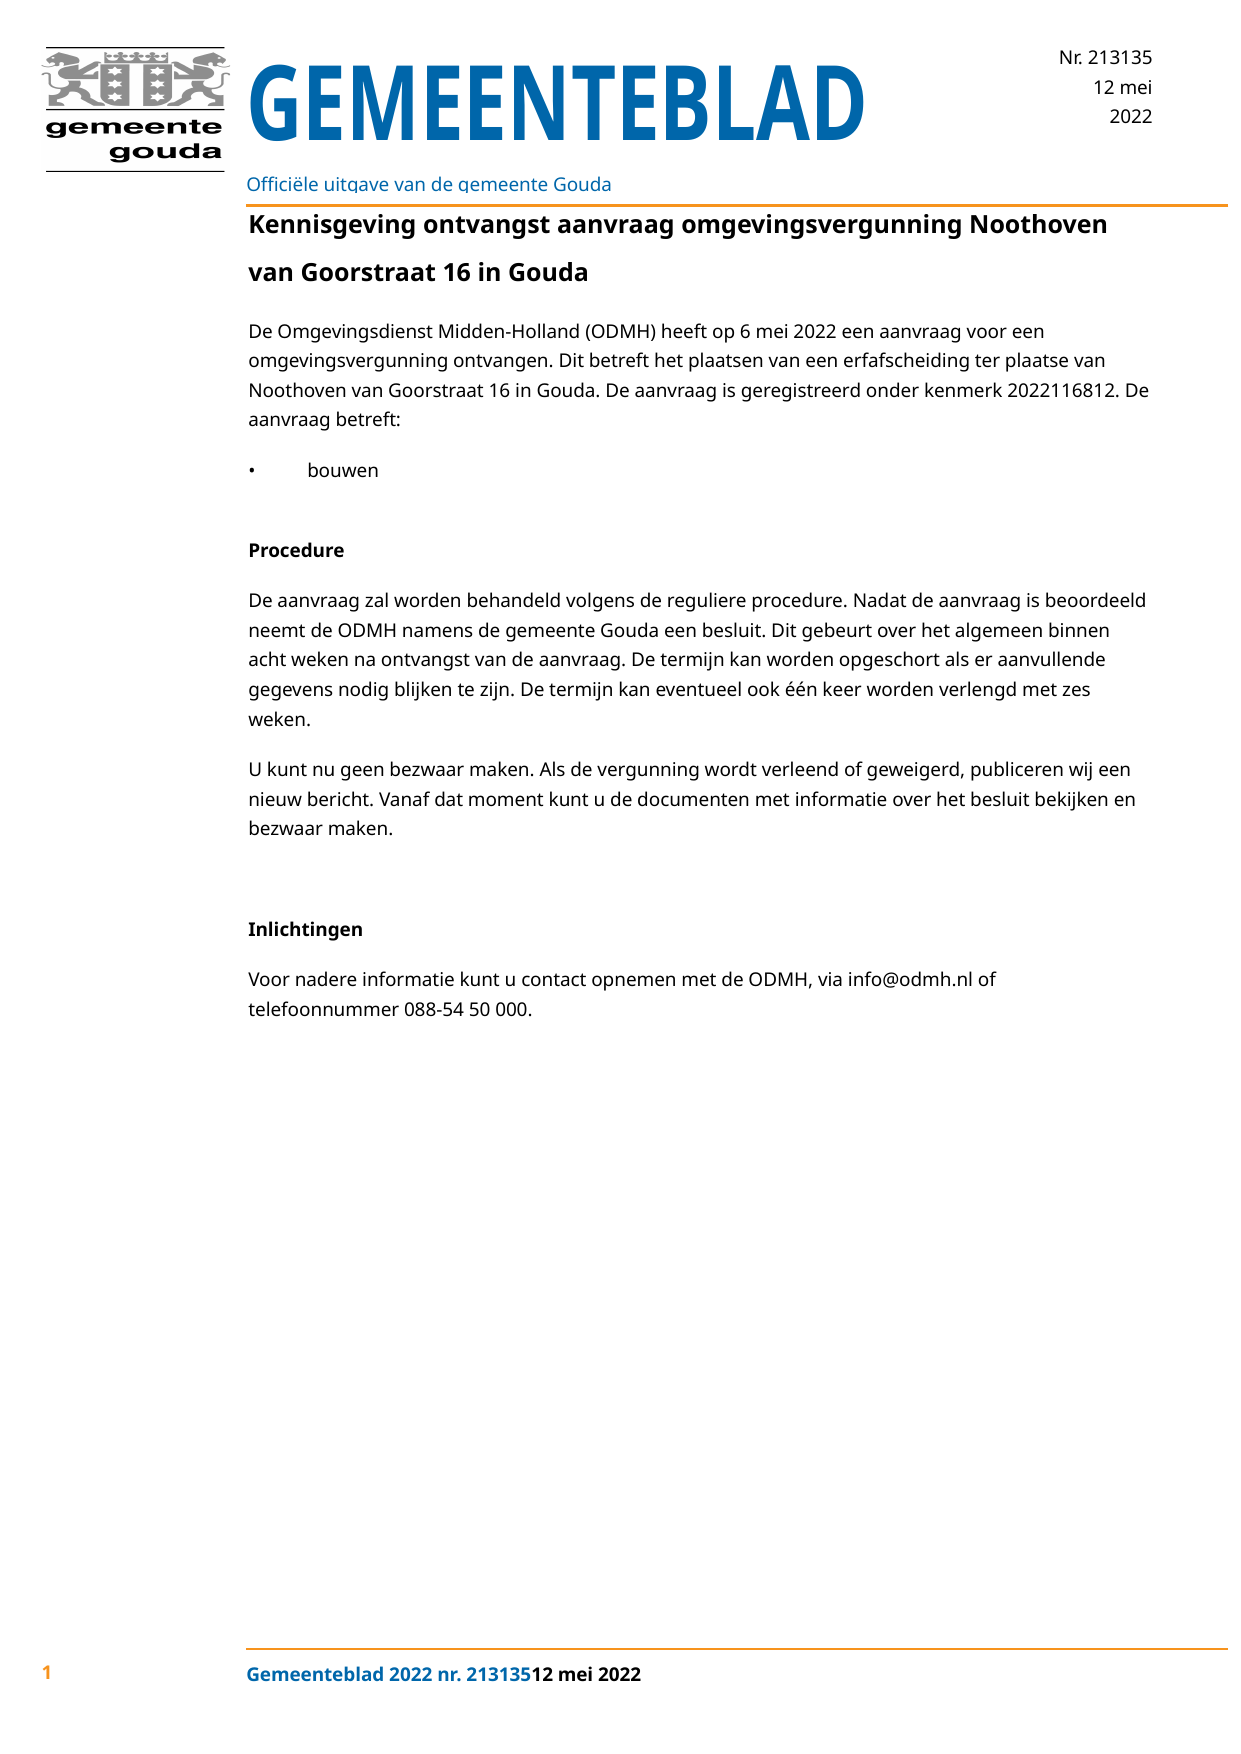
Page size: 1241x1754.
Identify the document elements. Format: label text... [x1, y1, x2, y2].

text U kunt nu geen bezwaar maken. Als de vergunning wordt verleend of geweigerd, publiceren wij een nieuw bericht. Vanaf dat moment kunt u de documenten met informatie over het besluit bekijken en bezwaar maken. [248, 756, 1152, 841]
text Inlichtingen [248, 916, 1152, 942]
text Procedure [248, 537, 1152, 563]
picture [41, 47, 231, 172]
text De Omgevingsdienst Midden-Holland (ODMH) heeft op 6 mei 2022 een aanvraag voor een omgevingsvergunning ontvangen. Dit betreft het plaatsen van een erfafscheiding ter plaatse van Noothoven van Goorstraat 16 in Gouda. De aanvraag is geregistreerd onder kenmerk 2022116812. De aanvraag betreft: [248, 318, 1152, 432]
text Kennisgeving ontvangst aanvraag omgevingsvergunning Noothoven van Goorstraat 16 in Gouda [248, 207, 1152, 288]
text De aanvraag zal worden behandeld volgens de reguliere procedure. Nadat de aanvraag is beoordeeld neemt de ODMH namens de gemeente Gouda een besluit. Dit gebeurt over het algemeen binnen acht weken na ontvangst van de aanvraag. De termijn kan worden opgeschort als er aanvullende gegevens nodig blijken te zijn. De termijn kan eventueel ook één keer worden verlengd met zes weken. [248, 587, 1152, 732]
text Voor nadere informatie kunt u contact opnemen met de ODMH, via info@odmh.nl of telefoonnummer 088-54 50 000. [248, 967, 1152, 1022]
list bouwen [248, 457, 1152, 483]
